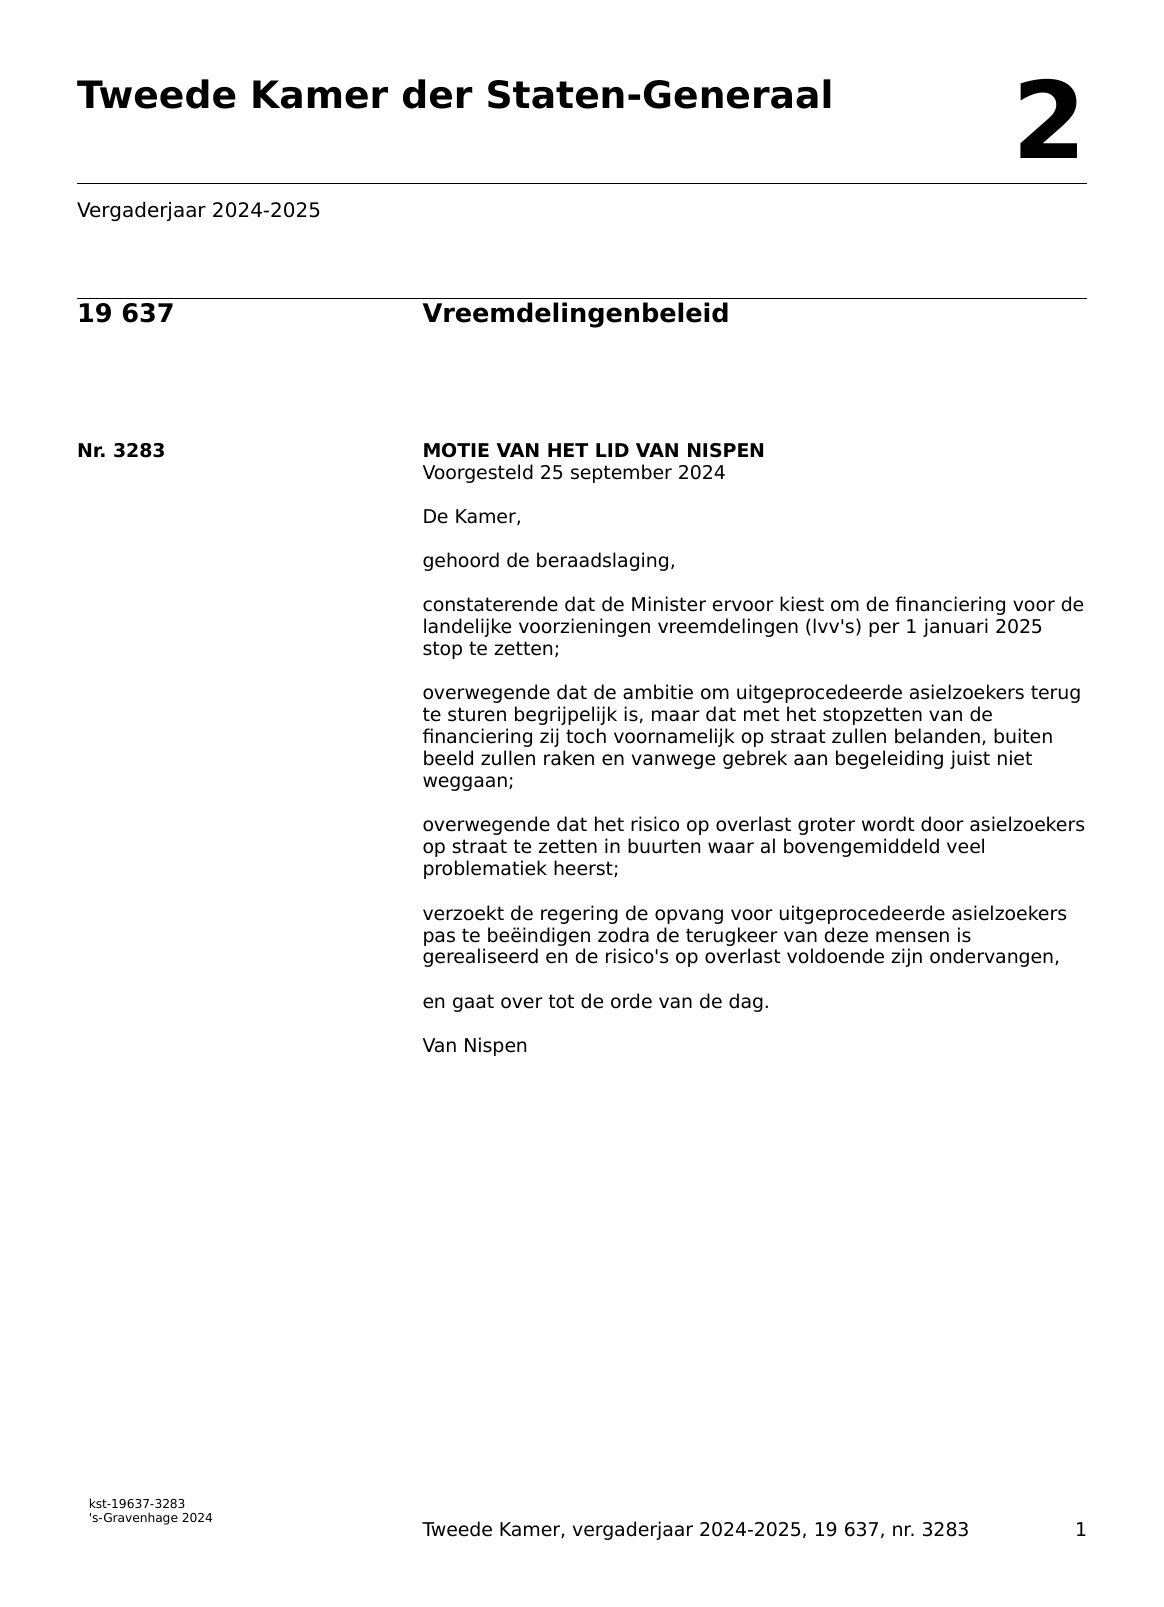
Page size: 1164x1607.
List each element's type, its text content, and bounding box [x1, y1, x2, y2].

text kst-19637-3283 [88, 1497, 323, 1511]
table_header Tweede Kamer der Staten-Generaal [77, 59, 886, 183]
text 's-Gravenhage 2024 [88, 1511, 323, 1525]
text Voorgesteld 25 september 2024 [422, 462, 1087, 484]
text overwegende dat het risico op overlast groter wordt door asielzoekers op straat te zetten in buurten waar al bovengemiddeld veel problematiek heerst; [422, 814, 1087, 880]
text De Kamer, [422, 506, 1087, 528]
text overwegende dat de ambitie om uitgeprocedeerde asielzoekers terug te sturen begrijpelijk is, maar dat met het stopzetten van de financiering zij toch voornamelijk op straat zullen belanden, buiten beeld zullen raken en vanwege gebrek aan begeleiding juist niet weggaan; [422, 682, 1087, 792]
subtitle Nr. 3283 MOTIE VAN HET LID VAN NISPEN [77, 440, 1087, 462]
text en gaat over tot de orde van de dag. [422, 991, 1087, 1013]
text constaterende dat de Minister ervoor kiest om de financiering voor de landelijke voorzieningen vreemdelingen (lvv's) per 1 januari 2025 stop te zetten; [422, 594, 1087, 660]
subtitle 19 637 Vreemdelingenbeleid [77, 299, 1087, 329]
table_header 2 [886, 59, 1087, 183]
text gehoord de beraadslaging, [422, 550, 1087, 572]
text verzoekt de regering de opvang voor uitgeprocedeerde asielzoekers pas te beëindigen zodra de terugkeer van deze mensen is gerealiseerd en de risico's op overlast voldoende zijn ondervangen, [422, 902, 1087, 968]
table_cell Vergaderjaar 2024-2025 [77, 184, 1087, 298]
text Van Nispen [422, 1035, 1087, 1057]
